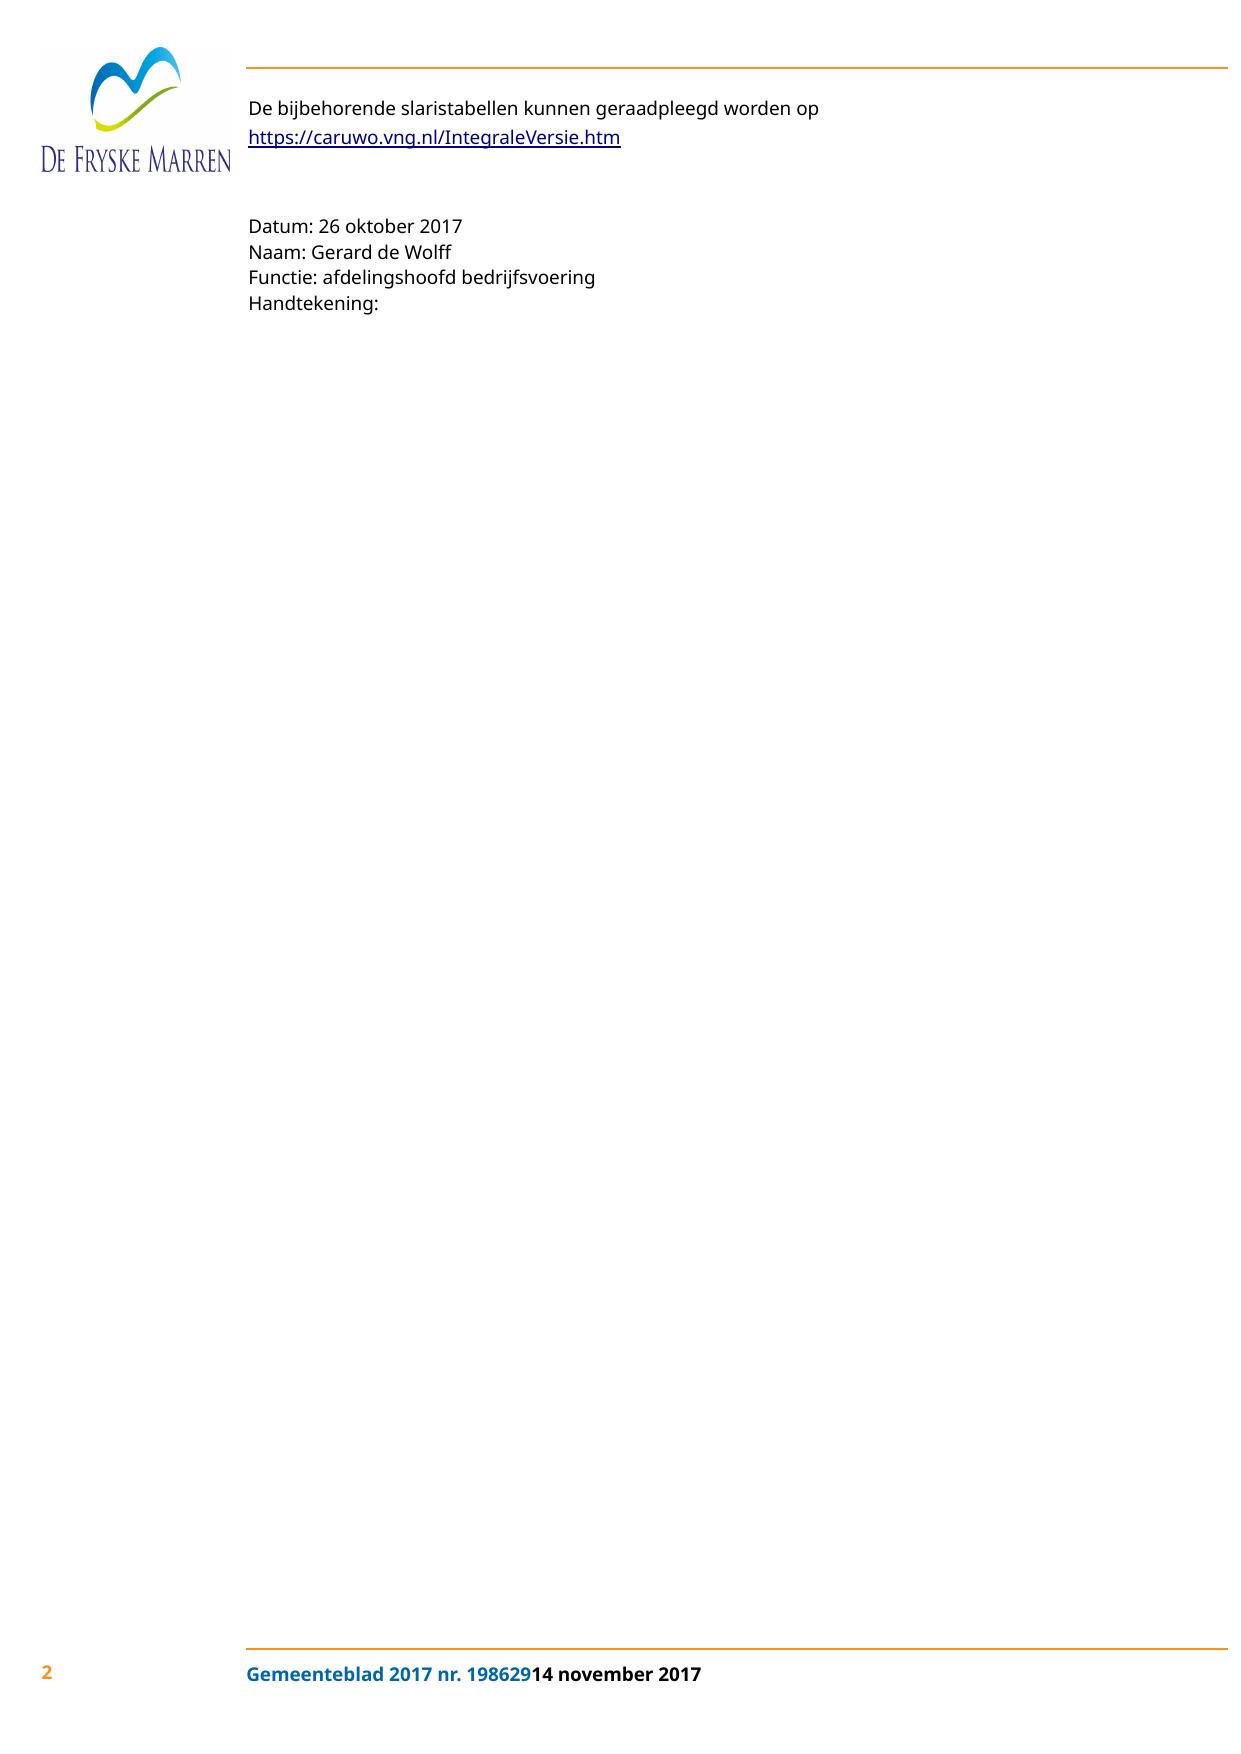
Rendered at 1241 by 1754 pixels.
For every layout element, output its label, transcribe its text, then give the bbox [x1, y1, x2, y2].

text De bijbehorende slaristabellen kunnen geraadpleegd worden op https://caruwo.vng.nl/IntegraleVersie.htm [248, 95, 1152, 150]
text Handtekening: [248, 290, 1152, 316]
text Functie: afdelingshoofd bedrijfsvoering [248, 264, 1152, 290]
text Datum: 26 oktober 2017 [248, 213, 1152, 239]
picture [41, 47, 231, 172]
text Naam: Gerard de Wolff [248, 239, 1152, 264]
